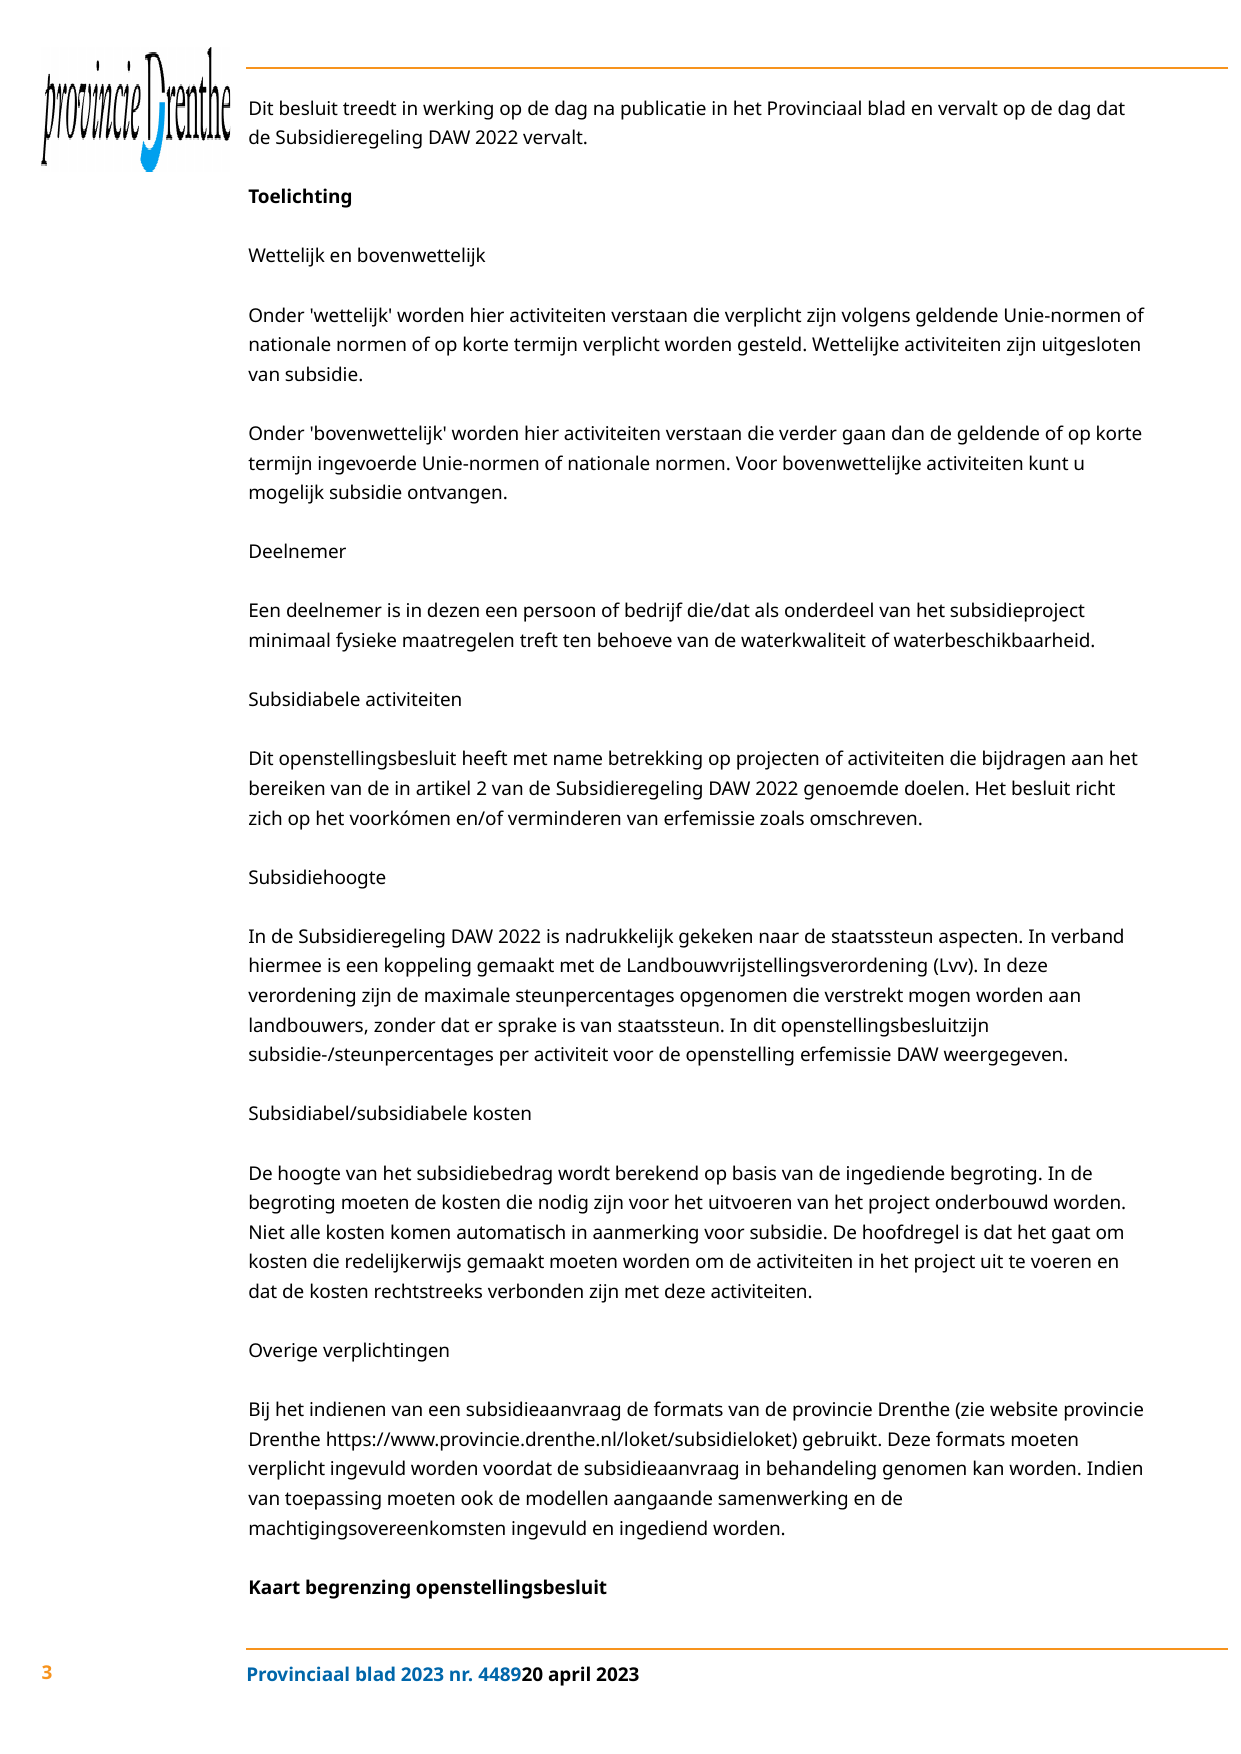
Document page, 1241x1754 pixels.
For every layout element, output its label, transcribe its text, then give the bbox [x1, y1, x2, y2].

text Dit besluit treedt in werking op de dag na publicatie in het Provinciaal blad en vervalt op de dag dat de Subsidieregeling DAW 2022 vervalt. [248, 95, 1152, 150]
text Onder 'wettelijk' worden hier activiteiten verstaan die verplicht zijn volgens geldende Unie-normen of nationale normen of op korte termijn verplicht worden gesteld. Wettelijke activiteiten zijn uitgesloten van subsidie. [248, 302, 1152, 387]
text De hoogte van het subsidiebedrag wordt berekend op basis van de ingediende begroting. In de begroting moeten de kosten die nodig zijn voor het uitvoeren van het project onderbouwd worden. Niet alle kosten komen automatisch in aanmerking voor subsidie. De hoofdregel is dat het gaat om kosten die redelijkerwijs gemaakt moeten worden om de activiteiten in het project uit te voeren en dat de kosten rechtstreeks verbonden zijn met deze activiteiten. [248, 1160, 1152, 1304]
text Bij het indienen van een subsidieaanvraag de formats van de provincie Drenthe (zie website provincie Drenthe https://www.provincie.drenthe.nl/loket/subsidieloket) gebruikt. Deze formats moeten verplicht ingevuld worden voordat de subsidieaanvraag in behandeling genomen kan worden. Indien van toepassing moeten ook de modellen aangaande samenwerking en de machtigingsovereenkomsten ingevuld en ingediend worden. [248, 1396, 1152, 1541]
text Subsidiabel/subsidiabele kosten [248, 1101, 1152, 1126]
text Dit openstellingsbesluit heeft met name betrekking op projecten of activiteiten die bijdragen aan het bereiken van de in artikel 2 van de Subsidieregeling DAW 2022 genoemde doelen. Het besluit richt zich op het voorkómen en/of verminderen van erfemissie zoals omschreven. [248, 746, 1152, 831]
text Deelnemer [248, 538, 1152, 564]
text Wettelijk en bovenwettelijk [248, 243, 1152, 268]
text Subsidiabele activiteiten [248, 686, 1152, 712]
text Een deelnemer is in dezen een persoon of bedrijf die/dat als onderdeel van het subsidieproject minimaal fysieke maatregelen treft ten behoeve van de waterkwaliteit of waterbeschikbaarheid. [248, 598, 1152, 653]
text In de Subsidieregeling DAW 2022 is nadrukkelijk gekeken naar de staatssteun aspecten. In verband hiermee is een koppeling gemaakt met de Landbouwvrijstellingsverordening (Lvv). In deze verordening zijn de maximale steunpercentages opgenomen die verstrekt mogen worden aan landbouwers, zonder dat er sprake is van staatssteun. In dit openstellingsbesluitzijn subsidie-/steunpercentages per activiteit voor de openstelling erfemissie DAW weergegeven. [248, 923, 1152, 1067]
text Onder 'bovenwettelijk' worden hier activiteiten verstaan die verder gaan dan de geldende of op korte termijn ingevoerde Unie-normen of nationale normen. Voor bovenwettelijke activiteiten kunt u mogelijk subsidie ontvangen. [248, 420, 1152, 505]
text Overige verplichtingen [248, 1337, 1152, 1363]
picture [41, 47, 231, 172]
text Toelichting [248, 183, 1152, 209]
text Subsidiehoogte [248, 864, 1152, 890]
text Kaart begrenzing openstellingsbesluit [248, 1574, 1152, 1600]
